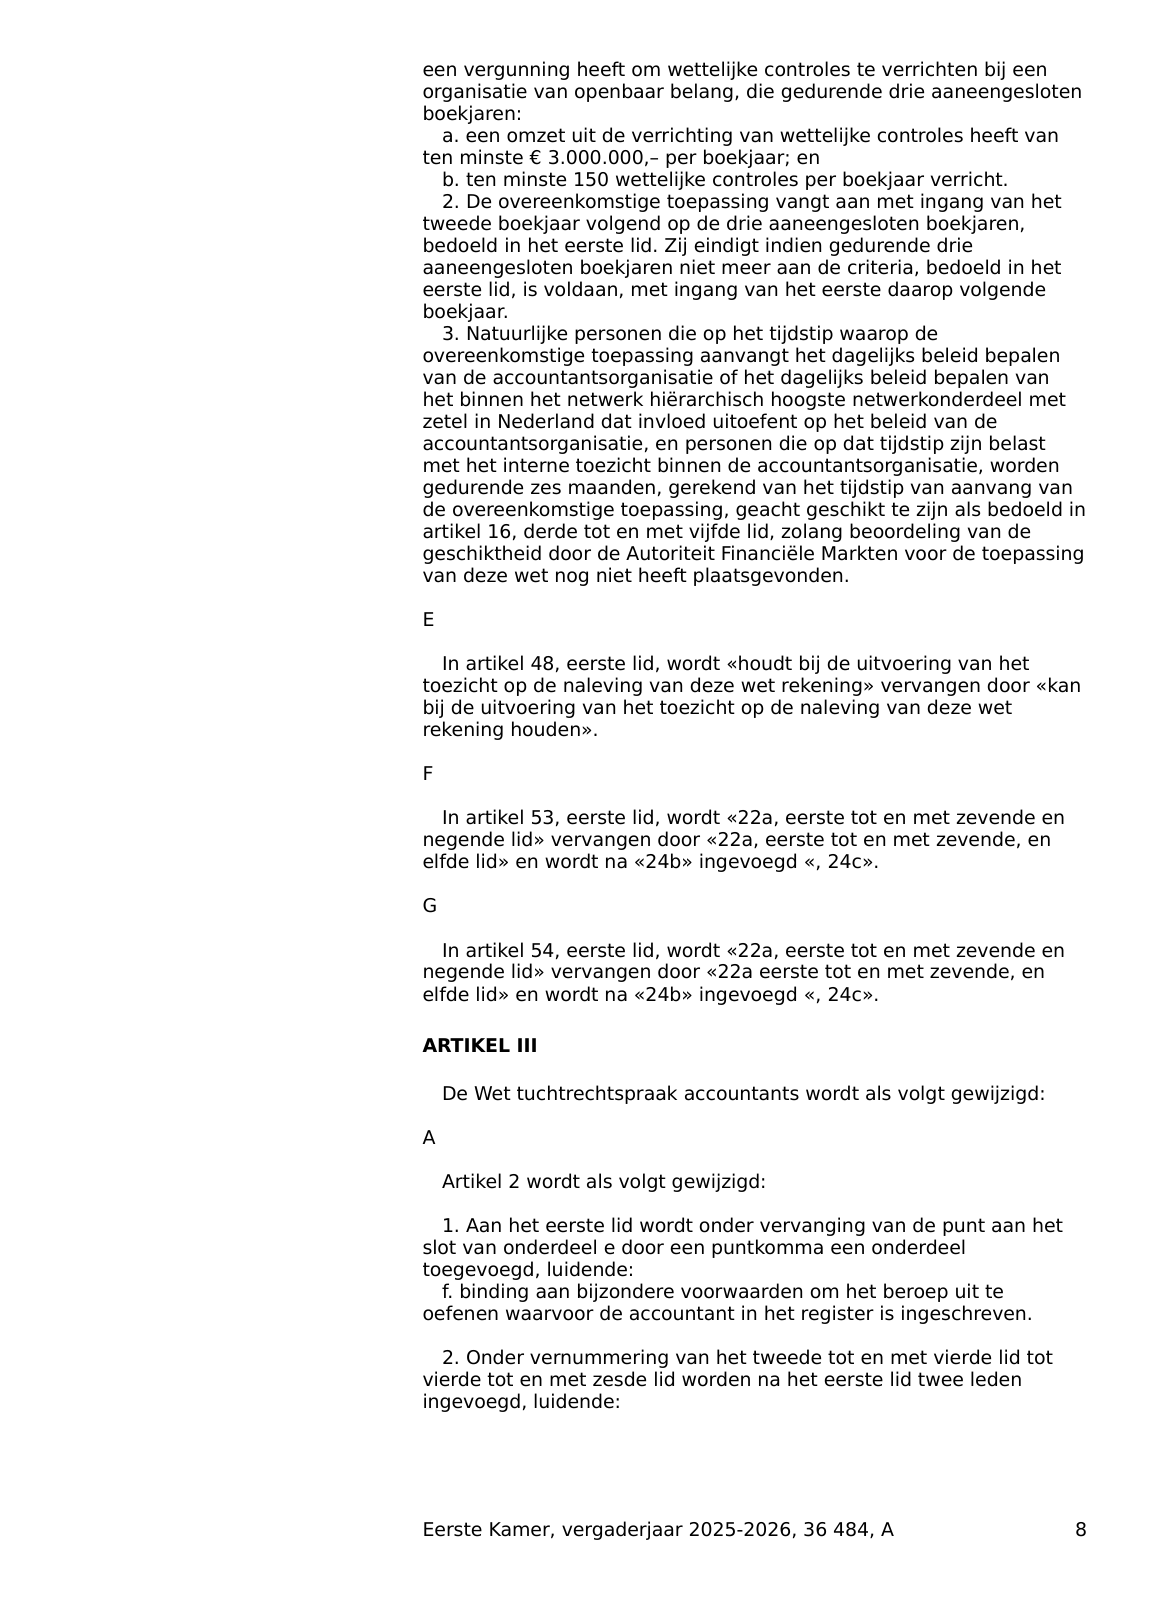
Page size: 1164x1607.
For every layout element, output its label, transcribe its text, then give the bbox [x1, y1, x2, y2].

text b. ten minste 150 wettelijke controles per boekjaar verricht. [422, 169, 1087, 191]
text A [422, 1127, 1087, 1148]
text G [422, 895, 1087, 917]
text F [422, 763, 1087, 785]
text 2. Onder vernummering van het tweede tot en met vierde lid tot vierde tot en met zesde lid worden na het eerste lid twee leden ingevoegd, luidende: [422, 1347, 1087, 1413]
text In artikel 53, eerste lid, wordt «22a, eerste tot en met zevende en negende lid» vervangen door «22a, eerste tot en met zevende, en elfde lid» en wordt na «24b» ingevoegd «, 24c». [422, 807, 1087, 873]
text E [422, 609, 1087, 631]
text De Wet tuchtrechtspraak accountants wordt als volgt gewijzigd: [422, 1082, 1087, 1104]
text a. een omzet uit de verrichting van wettelijke controles heeft van ten minste € 3.000.000,– per boekjaar; en [422, 125, 1087, 169]
text 3. Natuurlijke personen die op het tijdstip waarop de overeenkomstige toepassing aanvangt het dagelijks beleid bepalen van de accountantsorganisatie of het dagelijks beleid bepalen van het binnen het netwerk hiërarchisch hoogste netwerkonderdeel met zetel in Nederland dat invloed uitoefent op het beleid van de accountantsorganisatie, en personen die op dat tijdstip zijn belast met het interne toezicht binnen de accountantsorganisatie, worden gedurende zes maanden, gerekend van het tijdstip van aanvang van de overeenkomstige toepassing, geacht geschikt te zijn als bedoeld in artikel 16, derde tot en met vijfde lid, zolang beoordeling van de geschiktheid door de Autoriteit Financiële Markten voor de toepassing van deze wet nog niet heeft plaatsgevonden. [422, 323, 1087, 587]
text In artikel 48, eerste lid, wordt «houdt bij de uitvoering van het toezicht op de naleving van deze wet rekening» vervangen door «kan bij de uitvoering van het toezicht op de naleving van deze wet rekening houden». [422, 653, 1087, 741]
text een vergunning heeft om wettelijke controles te verrichten bij een organisatie van openbaar belang, die gedurende drie aaneengesloten boekjaren: [422, 59, 1087, 125]
subtitle ARTIKEL III [422, 1035, 1087, 1057]
text 1. Aan het eerste lid wordt onder vervanging van de punt aan het slot van onderdeel e door een puntkomma een onderdeel toegevoegd, luidende: [422, 1215, 1087, 1281]
text In artikel 54, eerste lid, wordt «22a, eerste tot en met zevende en negende lid» vervangen door «22a eerste tot en met zevende, en elfde lid» en wordt na «24b» ingevoegd «, 24c». [422, 939, 1087, 1005]
text Artikel 2 wordt als volgt gewijzigd: [422, 1171, 1087, 1193]
text f. binding aan bijzondere voorwaarden om het beroep uit te oefenen waarvoor de accountant in het register is ingeschreven. [422, 1281, 1087, 1325]
text 2. De overeenkomstige toepassing vangt aan met ingang van het tweede boekjaar volgend op de drie aaneengesloten boekjaren, bedoeld in het eerste lid. Zij eindigt indien gedurende drie aaneengesloten boekjaren niet meer aan de criteria, bedoeld in het eerste lid, is voldaan, met ingang van het eerste daarop volgende boekjaar. [422, 191, 1087, 323]
